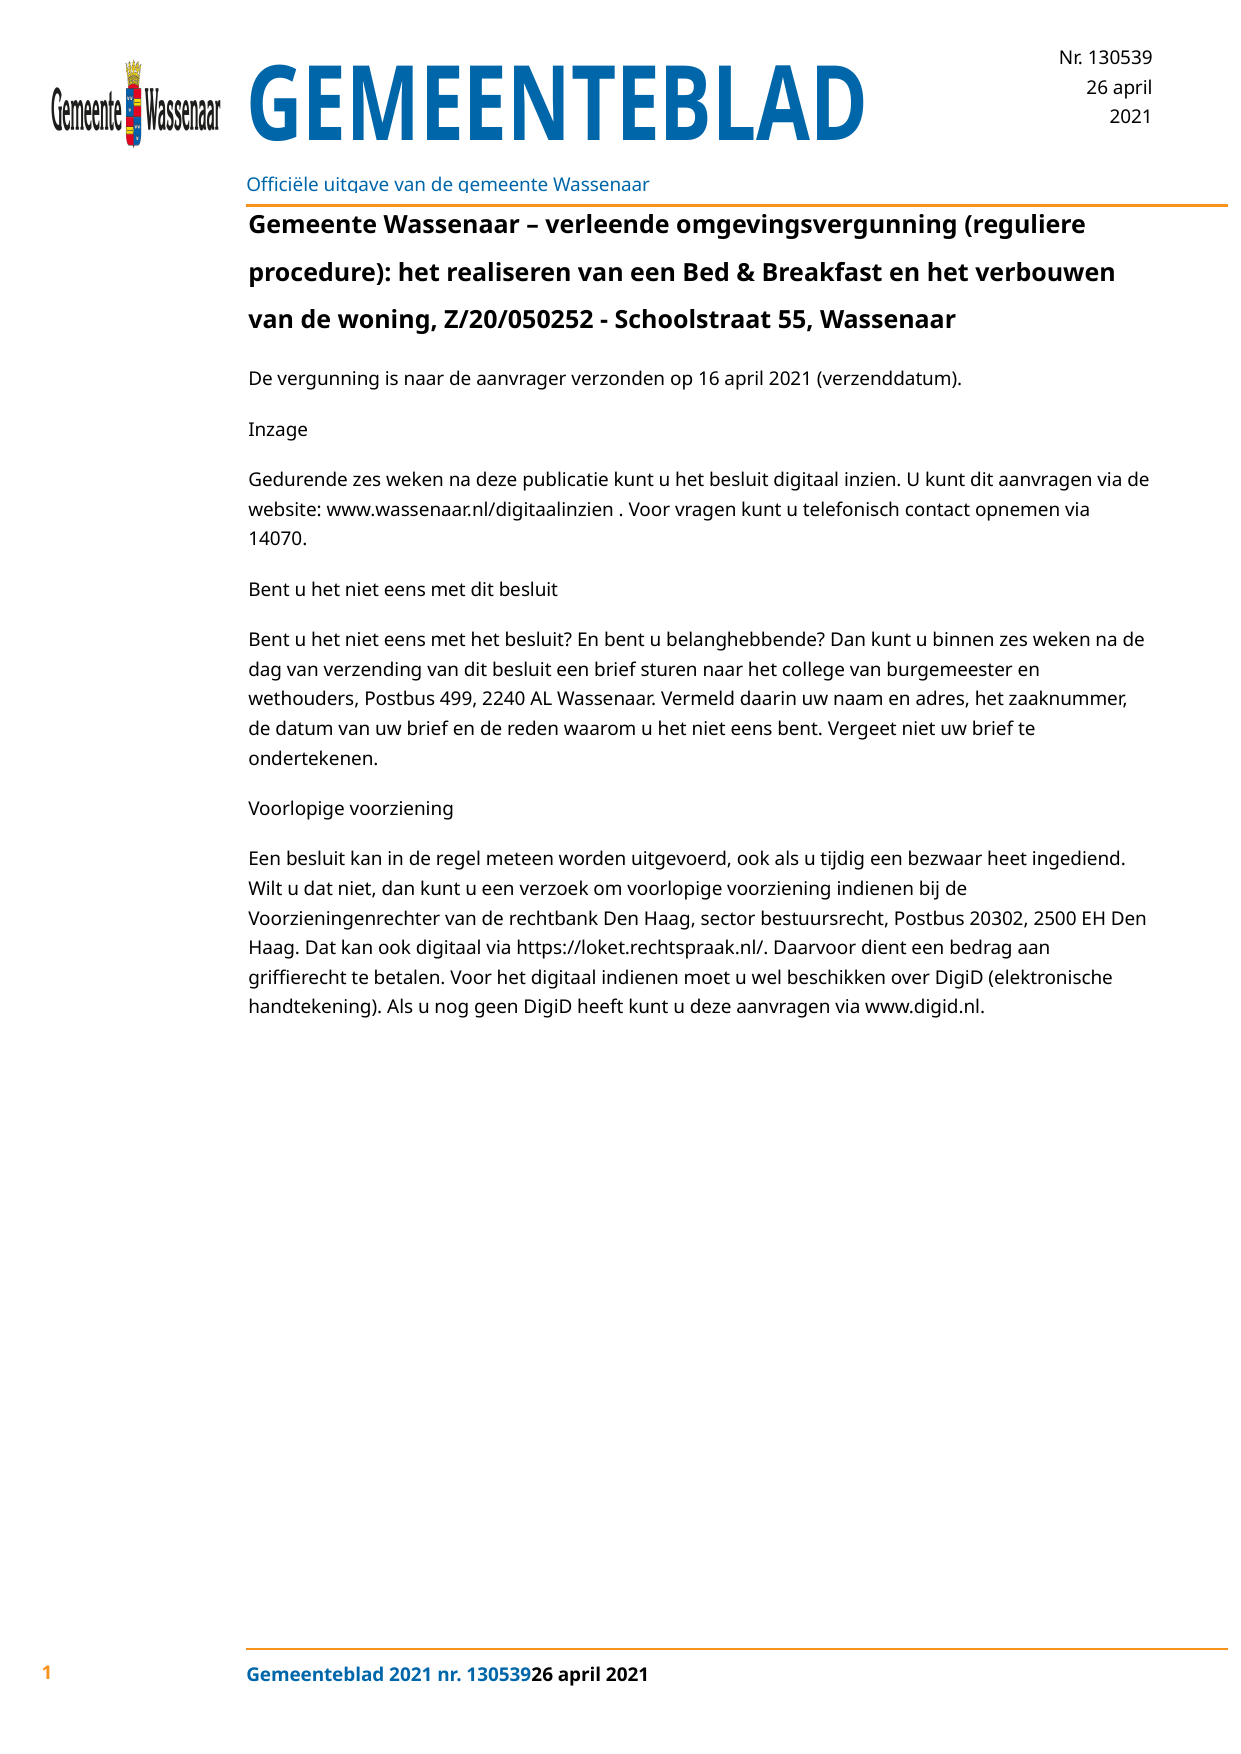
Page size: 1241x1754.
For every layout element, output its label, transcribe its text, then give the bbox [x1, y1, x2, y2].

text Een besluit kan in de regel meteen worden uitgevoerd, ook als u tijdig een bezwaar heet ingediend. Wilt u dat niet, dan kunt u een verzoek om voorlopige voorziening indienen bij de Voorzieningenrechter van de rechtbank Den Haag, sector bestuursrecht, Postbus 20302, 2500 EH Den Haag. Dat kan ook digitaal via https://loket.rechtspraak.nl/. Daarvoor dient een bedrag aan griffierecht te betalen. Voor het digitaal indienen moet u wel beschikken over DigiD (elektronische handtekening). Als u nog geen DigiD heeft kunt u deze aanvragen via www.digid.nl. [248, 846, 1152, 1019]
text Inzage [248, 416, 1152, 442]
text De vergunning is naar de aanvrager verzonden op 16 april 2021 (verzenddatum). [248, 366, 1152, 391]
text Voorlopige voorziening [248, 795, 1152, 821]
text Gemeente Wassenaar – verleende omgevingsvergunning (reguliere procedure): het realiseren van een Bed & Breakfast en het verbouwen van de woning, Z/20/050252 - Schoolstraat 55, Wassenaar [248, 207, 1152, 336]
picture [41, 47, 231, 172]
text Bent u het niet eens met dit besluit [248, 576, 1152, 602]
text Gedurende zes weken na deze publicatie kunt u het besluit digitaal inzien. U kunt dit aanvragen via de website: www.wassenaar.nl/digitaalinzien . Voor vragen kunt u telefonisch contact opnemen via 14070. [248, 466, 1152, 551]
text Bent u het niet eens met het besluit? En bent u belanghebbende? Dan kunt u binnen zes weken na de dag van verzending van dit besluit een brief sturen naar het college van burgemeester en wethouders, Postbus 499, 2240 AL Wassenaar. Vermeld daarin uw naam en adres, het zaaknummer, de datum van uw brief en de reden waarom u het niet eens bent. Vergeet niet uw brief te ondertekenen. [248, 626, 1152, 770]
